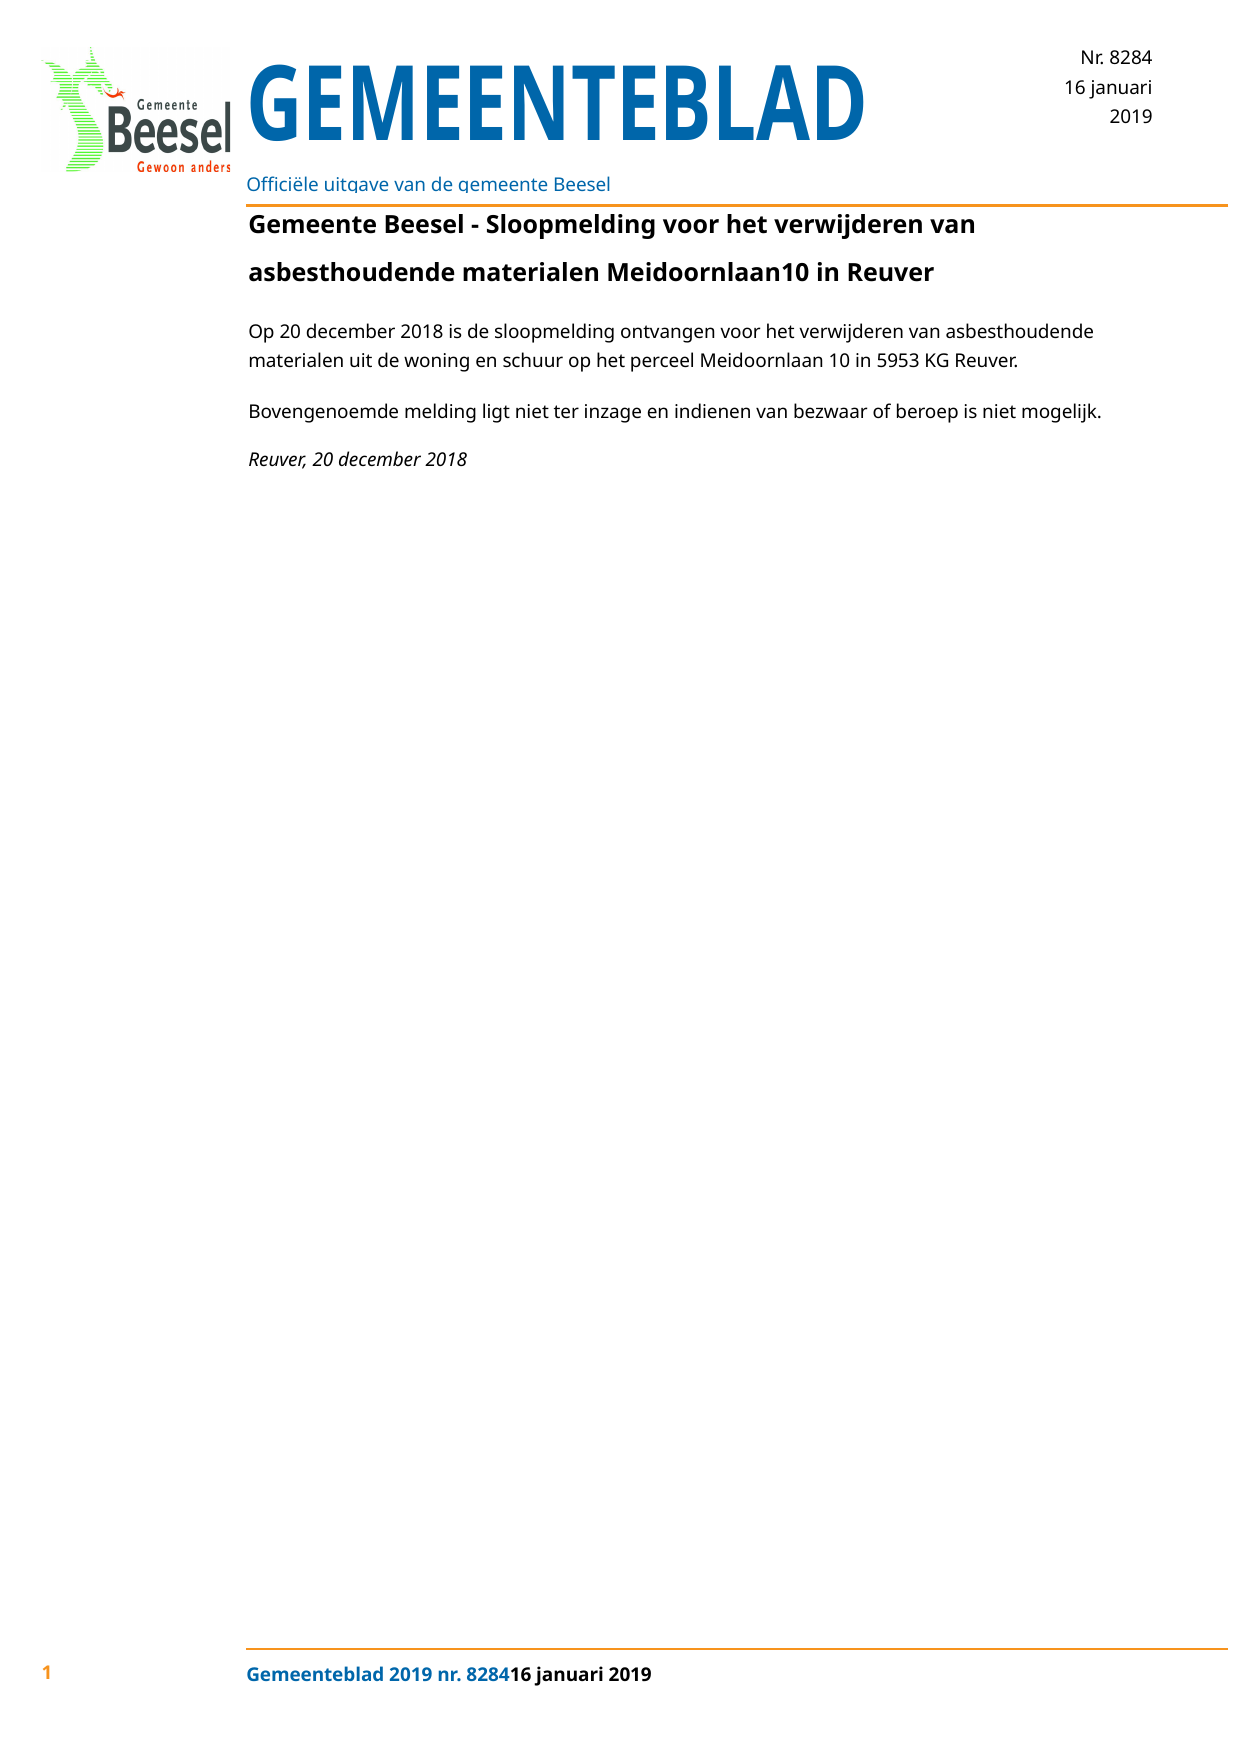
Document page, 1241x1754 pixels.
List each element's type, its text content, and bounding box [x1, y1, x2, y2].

text Reuver, 20 december 2018 [248, 446, 1152, 471]
text Op 20 december 2018 is de sloopmelding ontvangen voor het verwijderen van asbesthoudende materialen uit de woning en schuur op het perceel Meidoornlaan 10 in 5953 KG Reuver. [248, 318, 1152, 373]
picture [41, 47, 231, 172]
text Bovengenoemde melding ligt niet ter inzage en indienen van bezwaar of beroep is niet mogelijk. [248, 398, 1152, 424]
text Gemeente Beesel - Sloopmelding voor het verwijderen van asbesthoudende materialen Meidoornlaan10 in Reuver [248, 207, 1152, 288]
